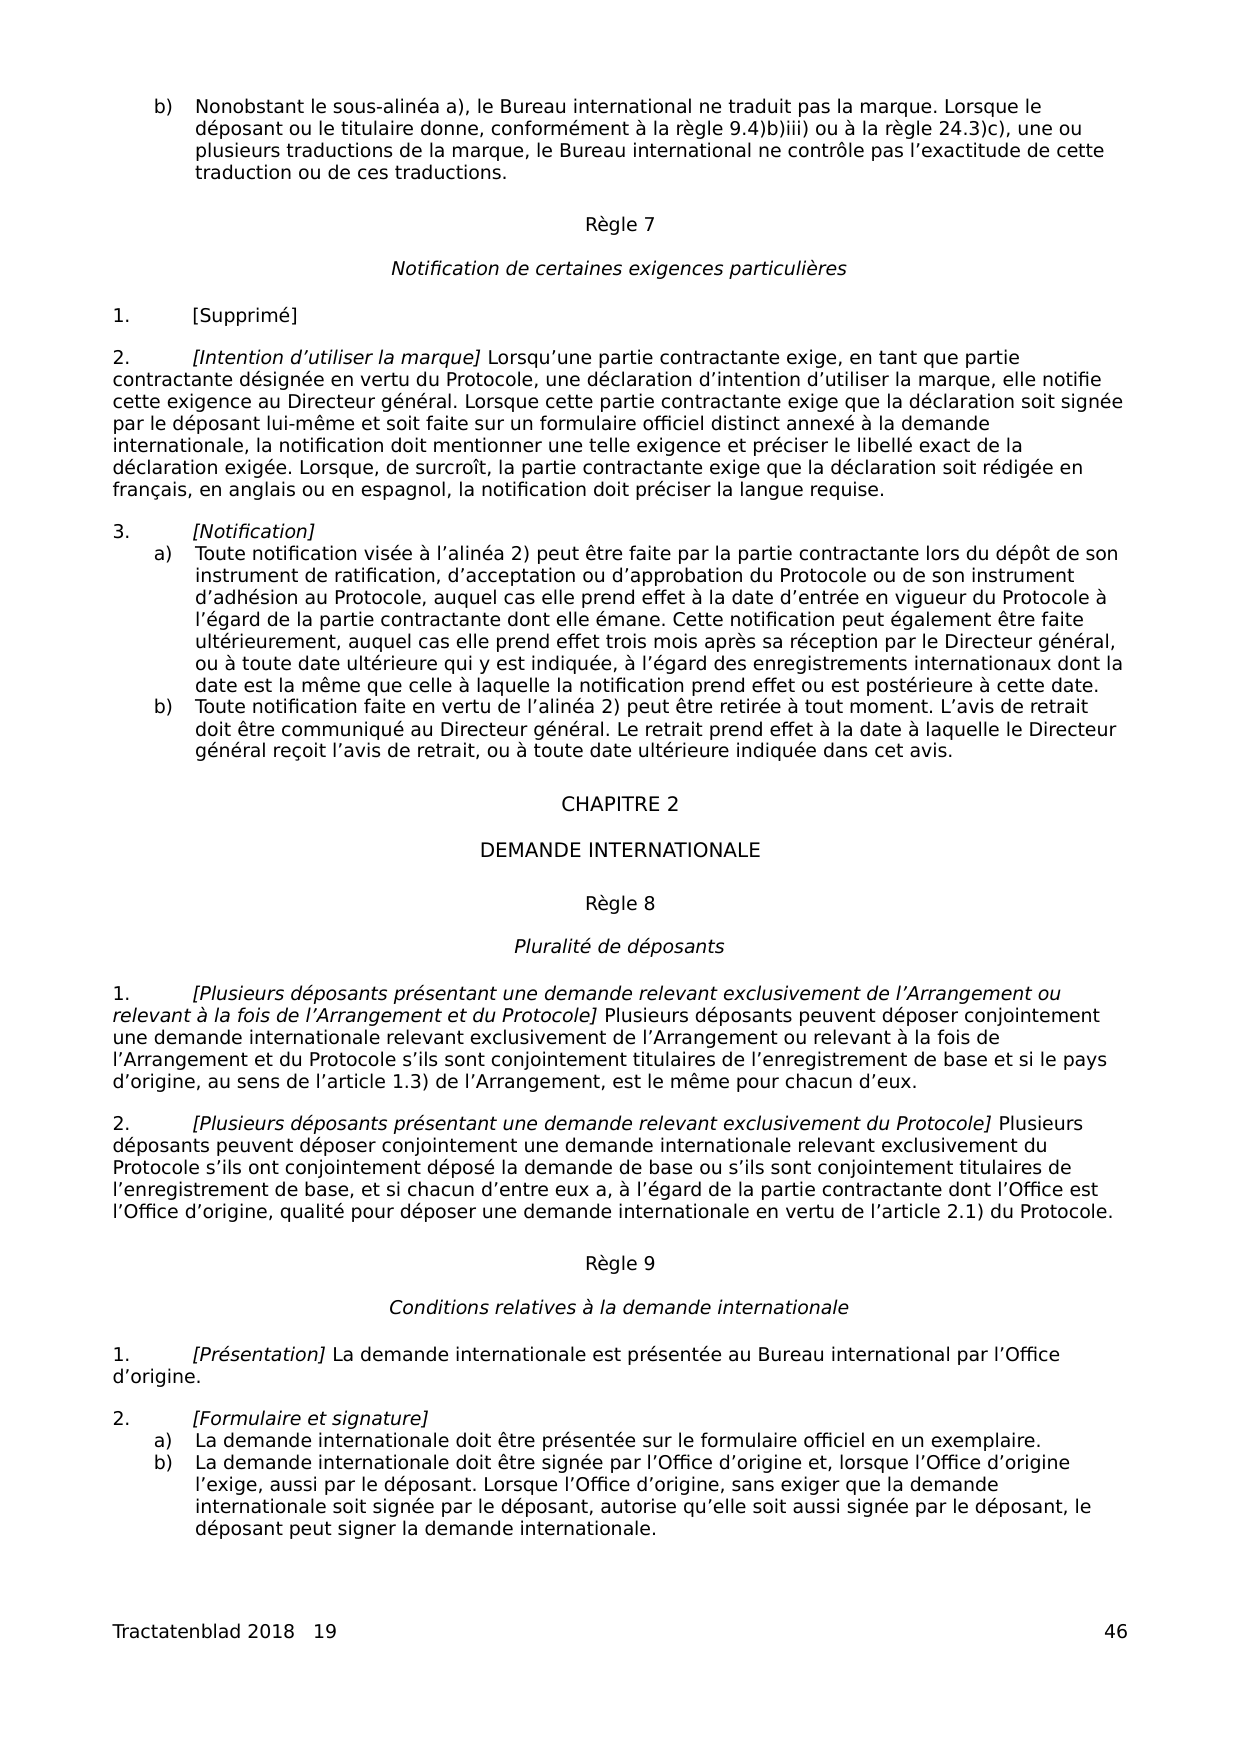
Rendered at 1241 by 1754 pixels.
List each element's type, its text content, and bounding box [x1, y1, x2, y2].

subtitle Règle 8 Pluralité de déposants [112, 892, 1128, 958]
text a) La demande internationale doit être présentée sur le formulaire officiel en un exemplaire. [153, 1430, 1128, 1452]
text b) La demande internationale doit être signée par l’Office d’origine et, lorsque l’Office d’origine l’exige, aussi par le déposant. Lorsque l’Office d’origine, sans exiger que la demande internationale soit signée par le déposant, autorise qu’elle soit aussi signée par le déposant, le déposant peut signer la demande internationale. [153, 1452, 1128, 1540]
text 2. [Plusieurs déposants présentant une demande relevant exclusivement du Protocole] Plusieurs déposants peuvent déposer conjointement une demande internationale relevant exclusivement du Protocole s’ils ont conjointement déposé la demande de base ou s’ils sont conjointement titulaires de l’enregistrement de base, et si chacun d’entre eux a, à l’égard de la partie contractante dont l’Office est l’Office d’origine, qualité pour déposer une demande internationale en vertu de l’article 2.1) du Protocole. [112, 1113, 1128, 1223]
text a) Toute notification visée à l’alinéa 2) peut être faite par la partie contractante lors du dépôt de son instrument de ratification, d’acceptation ou d’approbation du Protocole ou de son instrument d’adhésion au Protocole, auquel cas elle prend effet à la date d’entrée en vigueur du Protocole à l’égard de la partie contractante dont elle émane. Cette notification peut également être faite ultérieurement, auquel cas elle prend effet trois mois après sa réception par le Directeur général, ou à toute date ultérieure qui y est indiquée, à l’égard des enregistrements internationaux dont la date est la même que celle à laquelle la notification prend effet ou est postérieure à cette date. [153, 543, 1128, 696]
text 2. [Formulaire et signature] [112, 1408, 1128, 1430]
text 1. [Présentation] La demande internationale est présentée au Bureau international par l’Office d’origine. [112, 1344, 1128, 1388]
text 3. [Notification] [112, 521, 1128, 543]
subtitle Règle 9 Conditions relatives à la demande internationale [112, 1253, 1128, 1319]
subtitle CHAPITRE 2 DEMANDE INTERNATIONALE [112, 792, 1128, 862]
text 1. [Plusieurs déposants présentant une demande relevant exclusivement de l’Arrangement ou relevant à la fois de l’Arrangement et du Protocole] Plusieurs déposants peuvent déposer conjointement une demande internationale relevant exclusivement de l’Arrangement ou relevant à la fois de l’Arrangement et du Protocole s’ils sont conjointement titulaires de l’enregistrement de base et si le pays d’origine, au sens de l’article 1.3) de l’Arrangement, est le même pour chacun d’eux. [112, 983, 1128, 1093]
text b) Nonobstant le sous-alinéa a), le Bureau international ne traduit pas la marque. Lorsque le déposant ou le titulaire donne, conformément à la règle 9.4)b)iii) ou à la règle 24.3)c), une ou plusieurs traductions de la marque, le Bureau international ne contrôle pas l’exactitude de cette traduction ou de ces traductions. [153, 96, 1128, 184]
text 1. [Supprimé] [112, 305, 1128, 327]
text 2. [Intention d’utiliser la marque] Lorsqu’une partie contractante exige, en tant que partie contractante désignée en vertu du Protocole, une déclaration d’intention d’utiliser la marque, elle notifie cette exigence au Directeur général. Lorsque cette partie contractante exige que la déclaration soit signée par le déposant lui-même et soit faite sur un formulaire officiel distinct annexé à la demande internationale, la notification doit mentionner une telle exigence et préciser le libellé exact de la déclaration exigée. Lorsque, de surcroît, la partie contractante exige que la déclaration soit rédigée en français, en anglais ou en espagnol, la notification doit préciser la langue requise. [112, 347, 1128, 501]
text b) Toute notification faite en vertu de l’alinéa 2) peut être retirée à tout moment. L’avis de retrait doit être communiqué au Directeur général. Le retrait prend effet à la date à laquelle le Directeur général reçoit l’avis de retrait, ou à toute date ultérieure indiquée dans cet avis. [153, 696, 1128, 762]
subtitle Règle 7 Notification de certaines exigences particulières [112, 214, 1128, 280]
